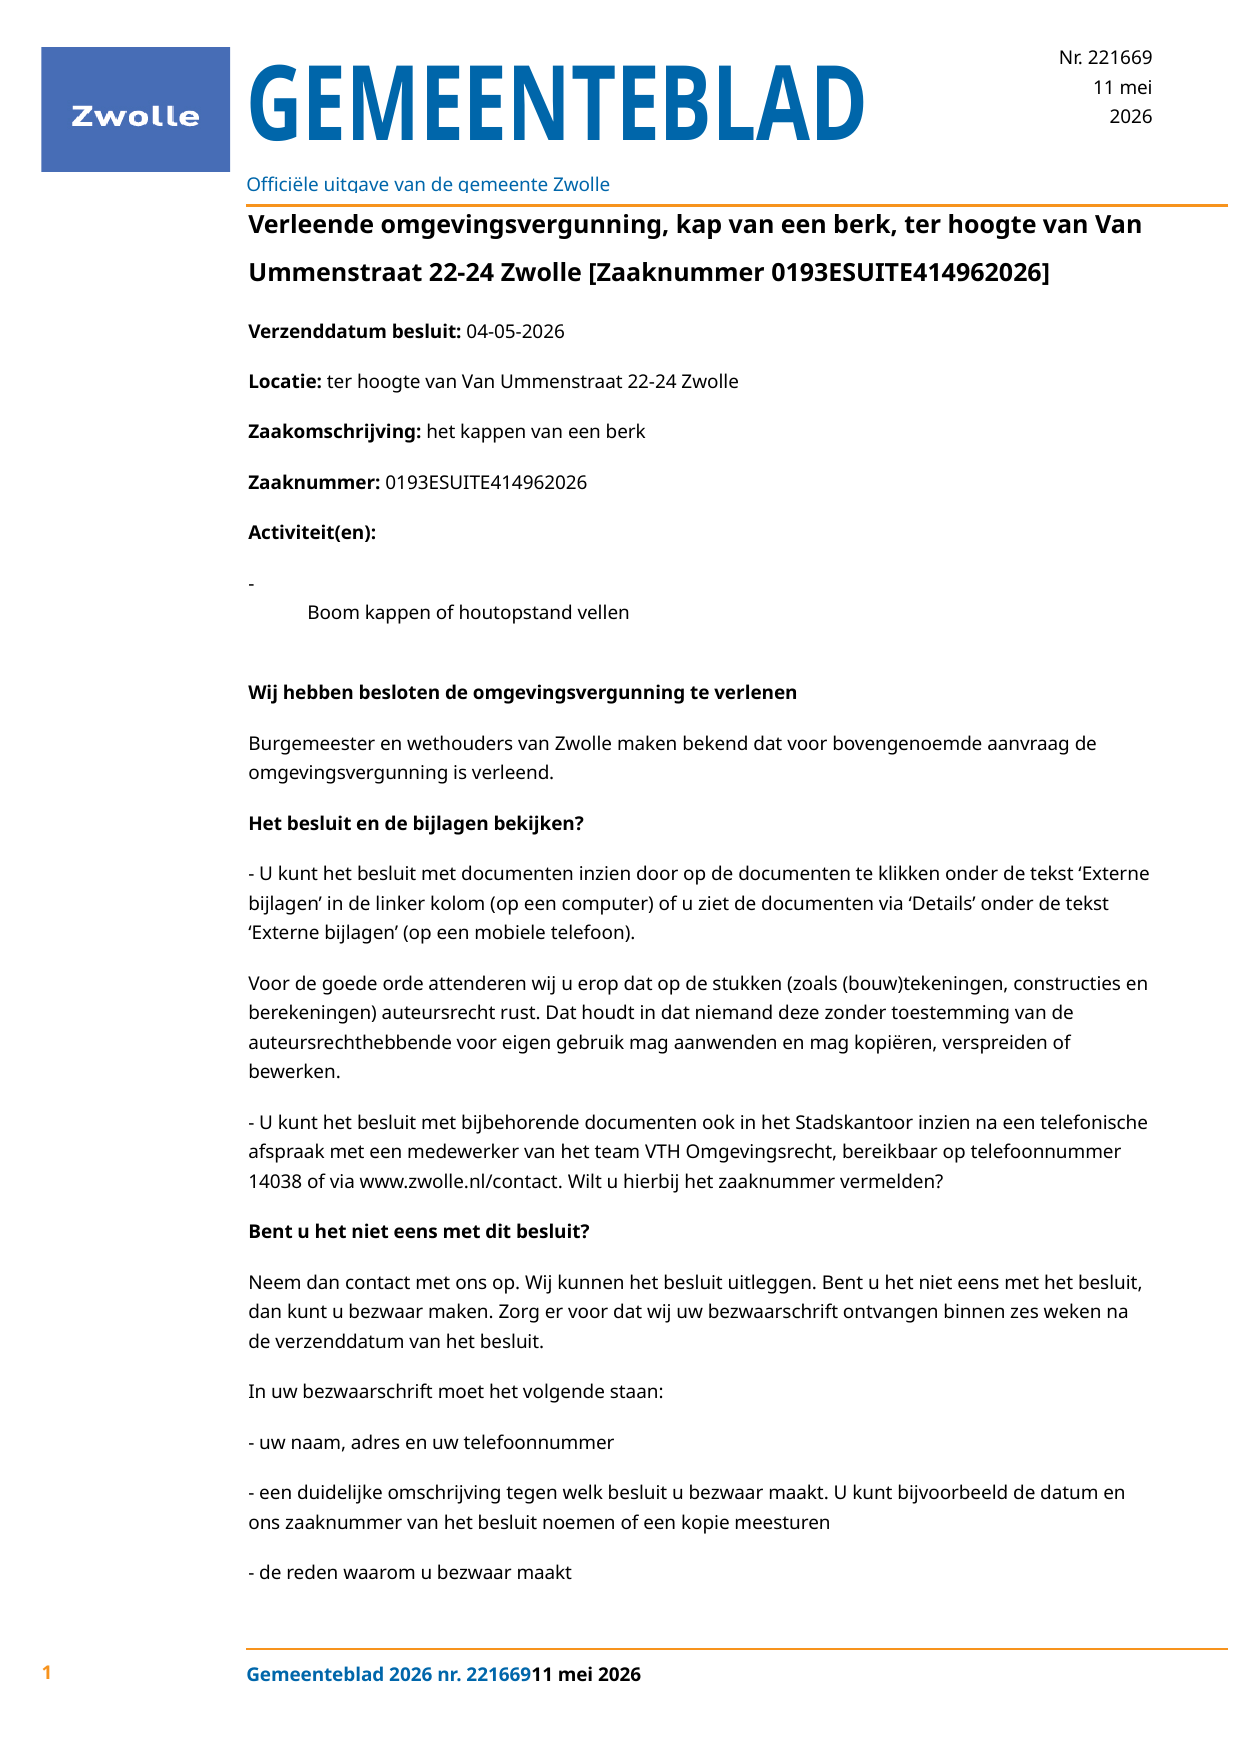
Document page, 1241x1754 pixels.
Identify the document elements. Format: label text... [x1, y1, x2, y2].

text Het besluit en de bijlagen bekijken? [248, 810, 1152, 836]
text Locatie: ter hoogte van Van Ummenstraat 22-24 Zwolle [248, 368, 1152, 394]
text Verzenddatum besluit: 04-05-2026 [248, 318, 1152, 344]
picture [41, 47, 231, 172]
text Zaakomschrijving: het kappen van een berk [248, 419, 1152, 444]
text Zaaknummer: 0193ESUITE414962026 [248, 469, 1152, 495]
text Activiteit(en): [248, 519, 1152, 545]
text Burgemeester en wethouders van Zwolle maken bekend dat voor bovengenoemde aanvraag de omgevingsvergunning is verleend. [248, 730, 1152, 785]
text Verleende omgevingsvergunning, kap van een berk, ter hoogte van Van Ummenstraat 22-24 Zwolle [Zaaknummer 0193ESUITE414962026] [248, 207, 1152, 288]
text - de reden waarom u bezwaar maakt [248, 1559, 1152, 1585]
text - een duidelijke omschrijving tegen welk besluit u bezwaar maakt. U kunt bijvoorbeeld de datum en ons zaaknummer van het besluit noemen of een kopie meesturen [248, 1479, 1152, 1535]
text Neem dan contact met ons op. Wij kunnen het besluit uitleggen. Bent u het niet eens met het besluit, dan kunt u bezwaar maken. Zorg er voor dat wij uw bezwaarschrift ontvangen binnen zes weken na de verzenddatum van het besluit. [248, 1269, 1152, 1354]
text Bent u het niet eens met dit besluit? [248, 1219, 1152, 1244]
text Voor de goede orde attenderen wij u erop dat op de stukken (zoals (bouw)tekeningen, constructies en berekeningen) auteursrecht rust. Dat houdt in dat niemand deze zonder toestemming van de auteursrechthebbende voor eigen gebruik mag aanwenden en mag kopiëren, verspreiden of bewerken. [248, 970, 1152, 1084]
text - U kunt het besluit met bijbehorende documenten ook in het Stadskantoor inzien na een telefonische afspraak met een medewerker van het team VTH Omgevingsrecht, bereikbaar op telefoonnummer 14038 of via www.zwolle.nl/contact. Wilt u hierbij het zaaknummer vermelden? [248, 1109, 1152, 1194]
list Boom kappen of houtopstand vellen [248, 599, 1152, 625]
text - uw naam, adres en uw telefoonnummer [248, 1429, 1152, 1455]
text Wij hebben besloten de omgevingsvergunning te verlenen [248, 679, 1152, 705]
text In uw bezwaarschrift moet het volgende staan: [248, 1379, 1152, 1404]
text - U kunt het besluit met documenten inzien door op de documenten te klikken onder de tekst ‘Externe bijlagen’ in de linker kolom (op een computer) of u ziet de documenten via ‘Details’ onder de tekst ‘Externe bijlagen’ (op een mobiele telefoon). [248, 860, 1152, 945]
